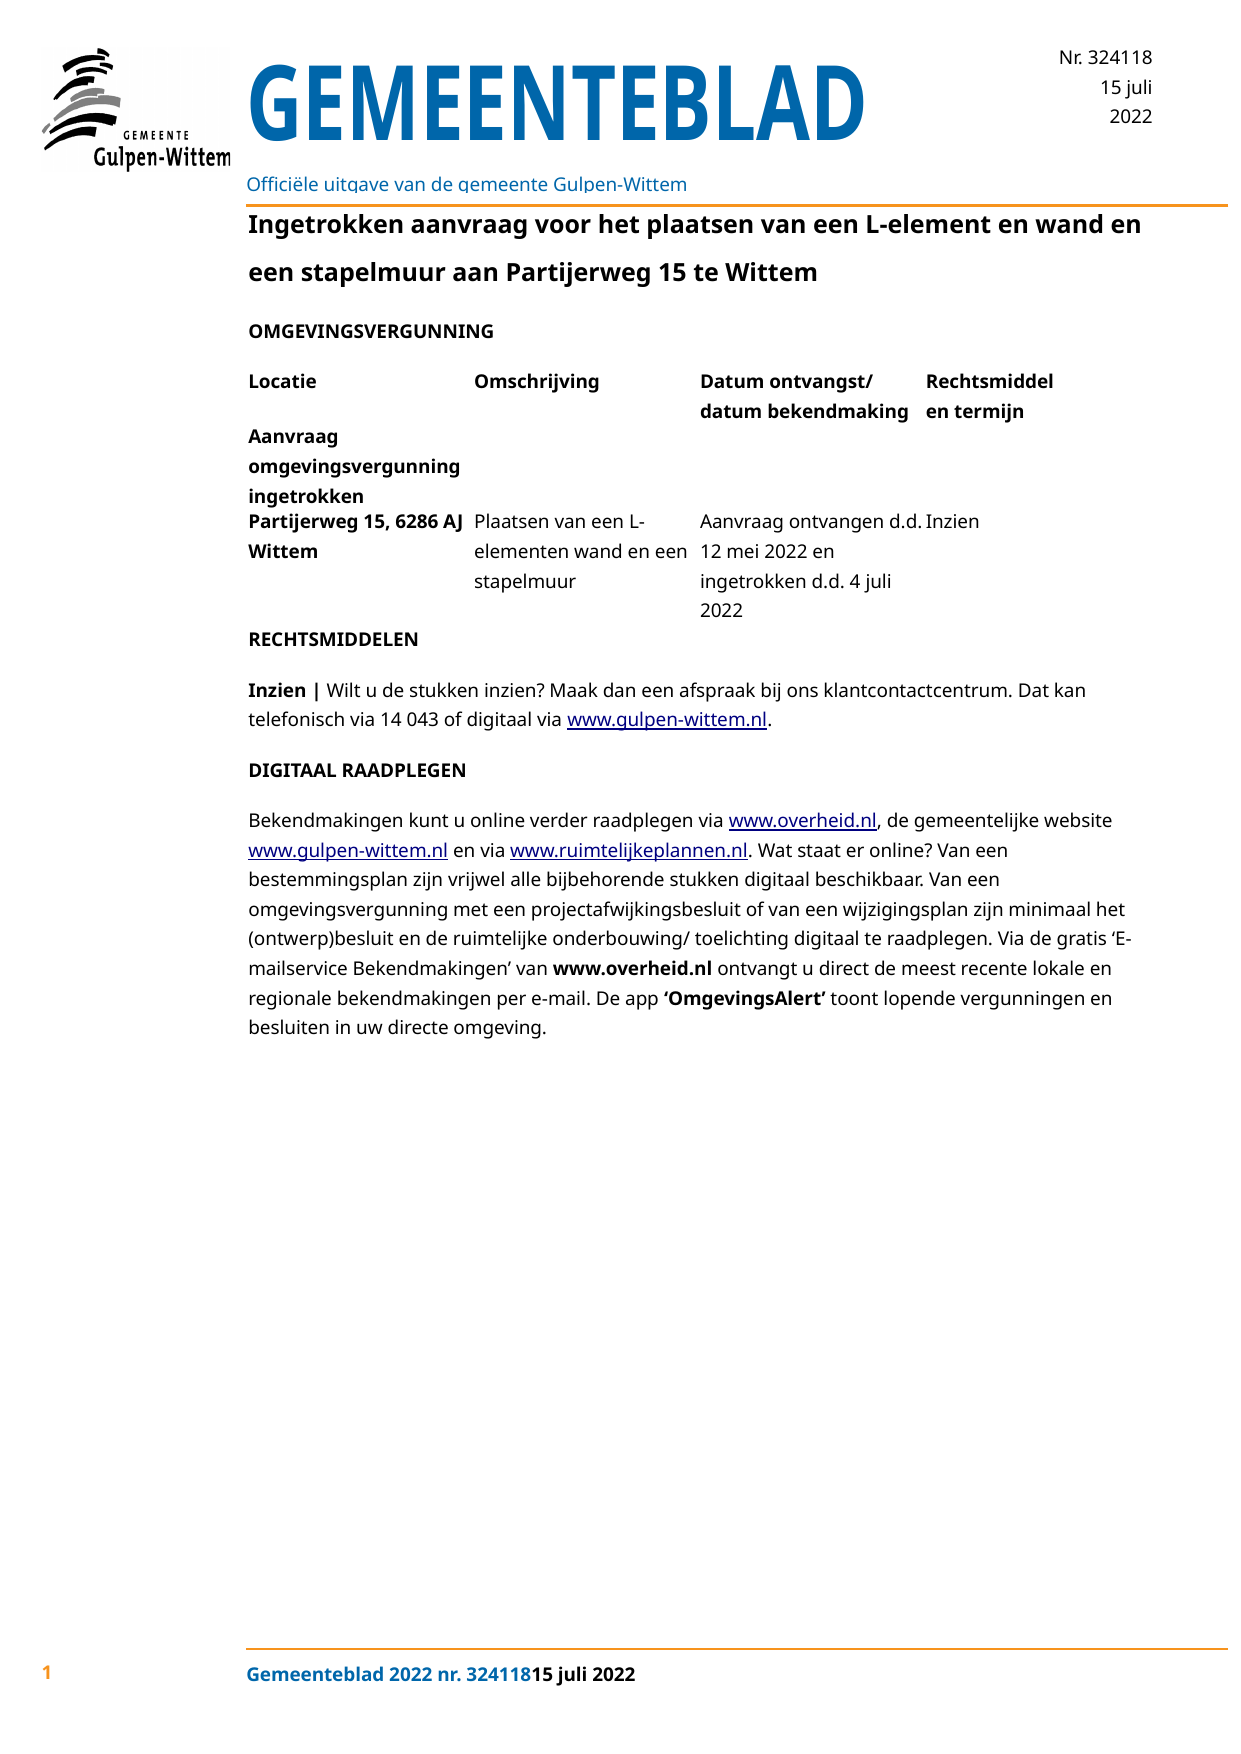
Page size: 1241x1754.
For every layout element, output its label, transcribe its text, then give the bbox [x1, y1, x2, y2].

table_header Locatie [248, 369, 474, 424]
picture [41, 47, 231, 172]
text Inzien | Wilt u de stukken inzien? Maak dan een afspraak bij ons klantcontactcentrum. Dat kan telefonisch via 14 043 of digitaal via www.gulpen-wittem.nl. [248, 677, 1152, 732]
text RECHTSMIDDELEN [248, 626, 1152, 652]
table_cell Partijerweg 15, 6286 AJ Wittem [248, 509, 474, 623]
text DIGITAAL RAADPLEGEN [248, 757, 1152, 782]
text OMGEVINGSVERGUNNING [248, 318, 1152, 344]
table_header Omschrijving [474, 369, 700, 424]
text Ingetrokken aanvraag voor het plaatsen van een L-element en wand en een stapelmuur aan Partijerweg 15 te Wittem [248, 207, 1152, 288]
table_cell [700, 424, 926, 509]
table_cell [474, 424, 700, 509]
table_cell Inzien [926, 509, 1152, 623]
text Bekendmakingen kunt u online verder raadplegen via www.overheid.nl, de gemeentelijke website www.gulpen-wittem.nl en via www.ruimtelijkeplannen.nl. Wat staat er online? Van een bestemmingsplan zijn vrijwel alle bijbehorende stukken digitaal beschikbaar. Van een omgevingsvergunning met een projectafwijkingsbesluit of van een wijzigingsplan zijn minimaal het (ontwerp)besluit en de ruimtelijke onderbouwing/ toelichting digitaal te raadplegen. Via de gratis ‘E-mailservice Bekendmakingen’ van www.overheid.nl ontvangt u direct de meest recente lokale en regionale bekendmakingen per e-mail. De app ‘OmgevingsAlert’ toont lopende vergunningen en besluiten in uw directe omgeving. [248, 807, 1152, 1040]
table_cell Aanvraag ontvangen d.d. 12 mei 2022 en ingetrokken d.d. 4 juli 2022 [700, 509, 926, 623]
table_header Rechtsmiddel en termijn [926, 369, 1152, 424]
table_cell [926, 424, 1152, 509]
table_header Datum ontvangst/ datum bekendmaking [700, 369, 926, 424]
table_cell Plaatsen van een L-elementen wand en een stapelmuur [474, 509, 700, 623]
table_cell Aanvraag omgevingsvergunning ingetrokken [248, 424, 474, 509]
